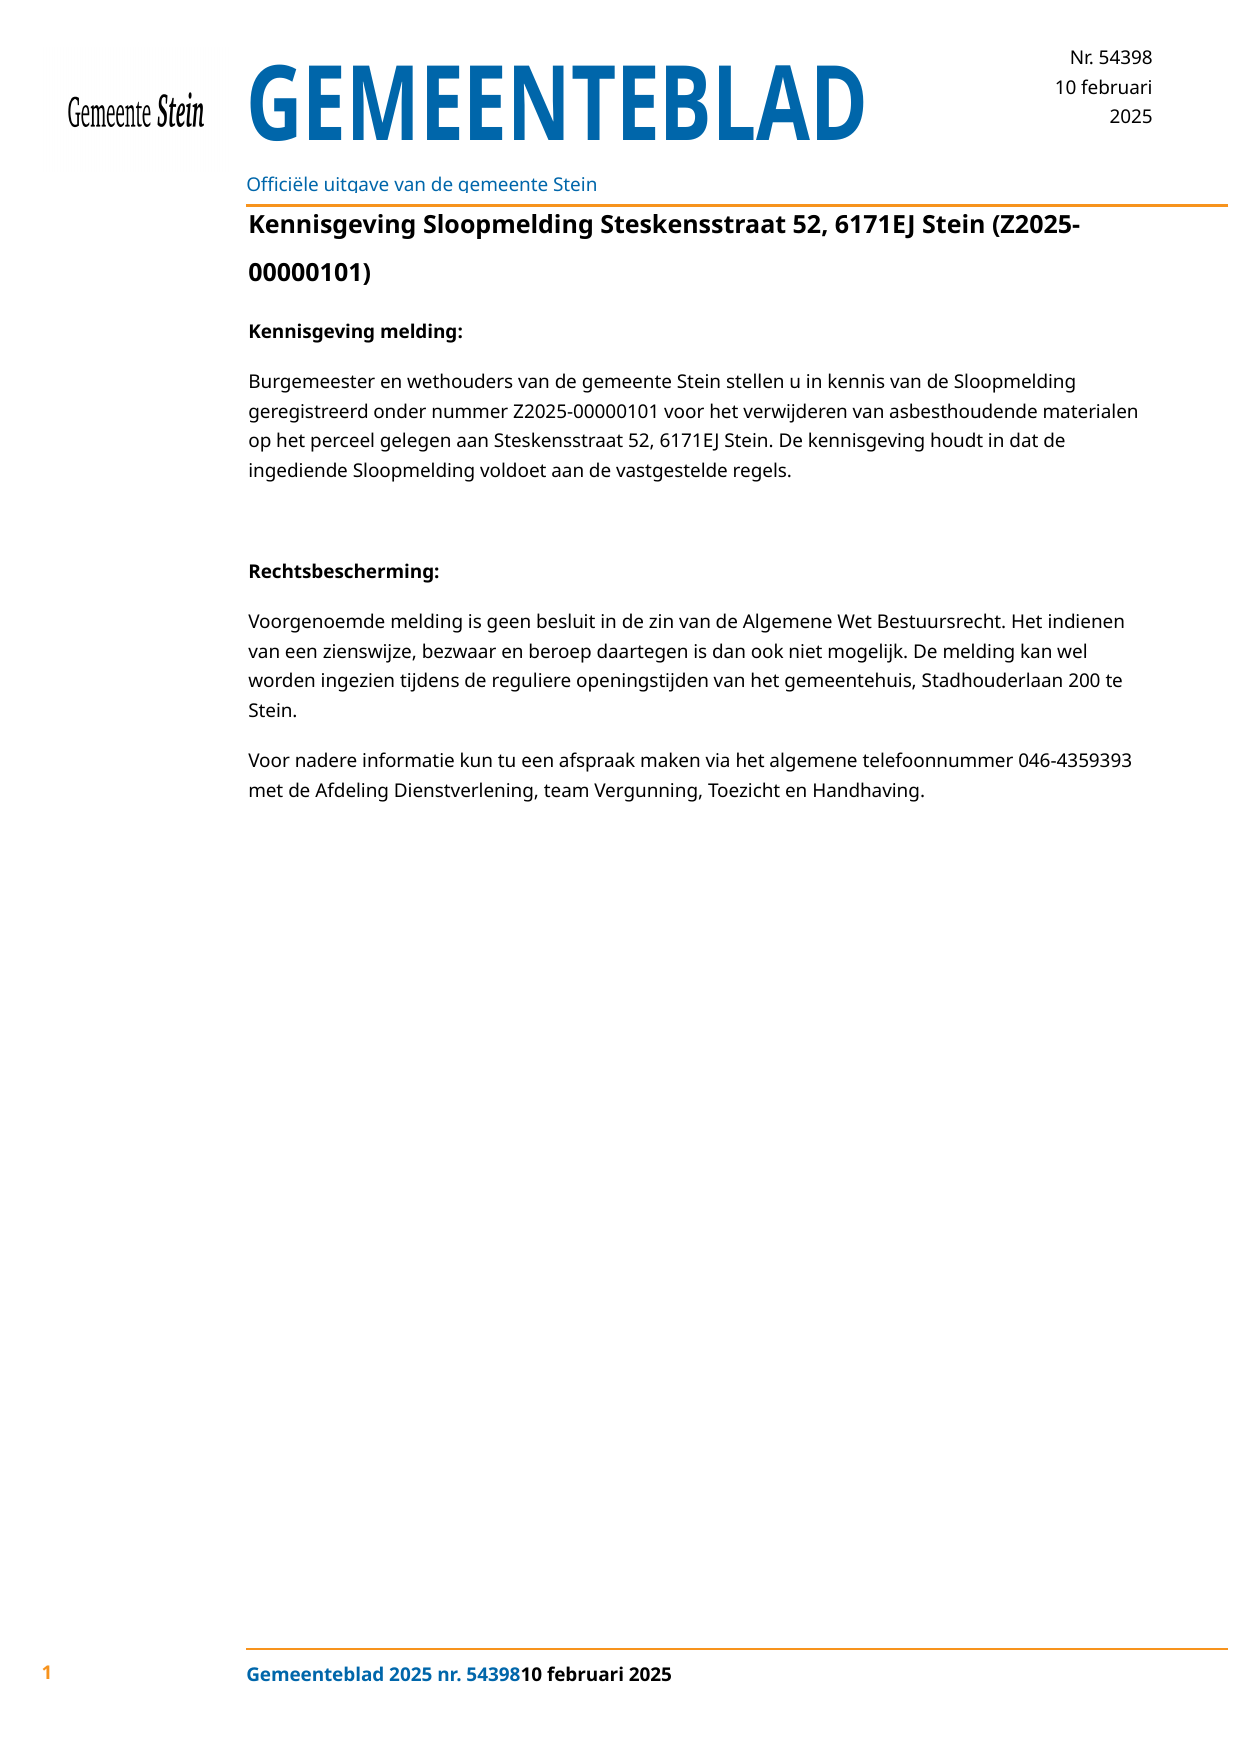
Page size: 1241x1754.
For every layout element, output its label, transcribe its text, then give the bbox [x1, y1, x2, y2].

text Rechtsbescherming: [248, 558, 1152, 584]
text Burgemeester en wethouders van de gemeente Stein stellen u in kennis van de Sloopmelding geregistreerd onder nummer Z2025-00000101 voor het verwijderen van asbesthoudende materialen op het perceel gelegen aan Steskensstraat 52, 6171EJ Stein. De kennisgeving houdt in dat de ingediende Sloopmelding voldoet aan de vastgestelde regels. [248, 368, 1152, 483]
text Voor nadere informatie kun tu een afspraak maken via het algemene telefoonnummer 046-4359393 met de Afdeling Dienstverlening, team Vergunning, Toezicht en Handhaving. [248, 747, 1152, 803]
picture [41, 47, 231, 172]
text Kennisgeving melding: [248, 318, 1152, 344]
text Kennisgeving Sloopmelding Steskensstraat 52, 6171EJ Stein (Z2025-00000101) [248, 207, 1152, 288]
text Voorgenoemde melding is geen besluit in de zin van de Algemene Wet Bestuursrecht. Het indienen van een zienswijze, bezwaar en beroep daartegen is dan ook niet mogelijk. De melding kan wel worden ingezien tijdens de reguliere openingstijden van het gemeentehuis, Stadhouderlaan 200 te Stein. [248, 608, 1152, 723]
